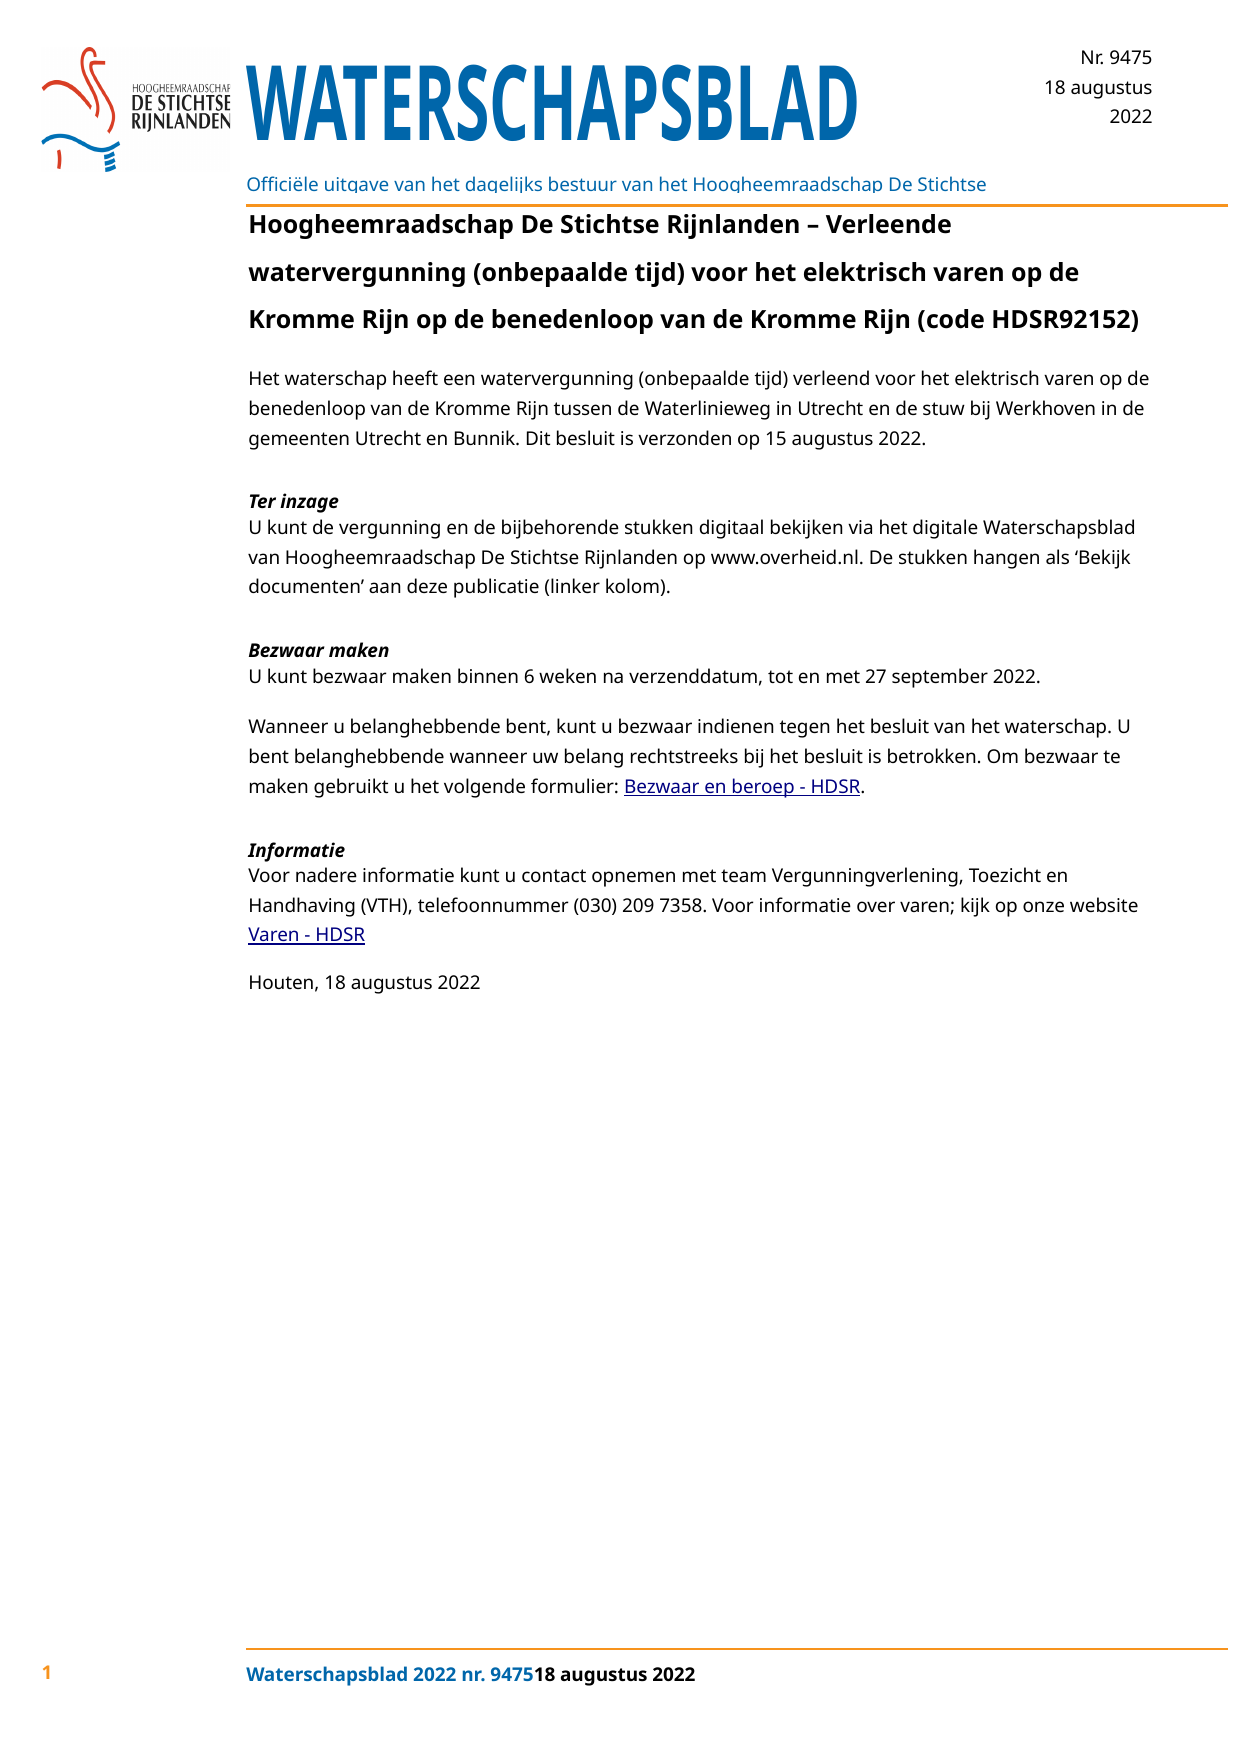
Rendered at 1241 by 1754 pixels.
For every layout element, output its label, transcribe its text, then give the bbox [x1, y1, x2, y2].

text Het waterschap heeft een watervergunning (onbepaalde tijd) verleend voor het elektrisch varen op de benedenloop van de Kromme Rijn tussen de Waterlinieweg in Utrecht en de stuw bij Werkhoven in de gemeenten Utrecht en Bunnik. Dit besluit is verzonden op 15 augustus 2022. [248, 366, 1152, 450]
text U kunt bezwaar maken binnen 6 weken na verzenddatum, tot en met 27 september 2022. [248, 663, 1152, 689]
text Houten, 18 augustus 2022 [248, 969, 1152, 995]
text Wanneer u belanghebbende bent, kunt u bezwaar indienen tegen het besluit van het waterschap. U bent belanghebbende wanneer uw belang rechtstreeks bij het besluit is betrokken. Om bezwaar te maken gebruikt u het volgende formulier: Bezwaar en beroep - HDSR. [248, 714, 1152, 798]
text U kunt de vergunning en de bijbehorende stukken digitaal bekijken via het digitale Waterschapsblad van Hoogheemraadschap De Stichtse Rijnlanden op www.overheid.nl. De stukken hangen als ‘Bekijk documenten’ aan deze publicatie (linker kolom). [248, 514, 1152, 599]
text Voor nadere informatie kunt u contact opnemen met team Vergunningverlening, Toezicht en Handhaving (VTH), telefoonnummer (030) 209 7358. Voor informatie over varen; kijk op onze website Varen - HDSR [248, 862, 1152, 947]
text Hoogheemraadschap De Stichtse Rijnlanden – Verleende watervergunning (onbepaalde tijd) voor het elektrisch varen op de Kromme Rijn op de benedenloop van de Kromme Rijn (code HDSR92152) [248, 207, 1152, 336]
text Bezwaar maken [248, 637, 1152, 663]
text Ter inzage [248, 489, 1152, 514]
picture [41, 47, 231, 172]
text Informatie [248, 837, 1152, 862]
